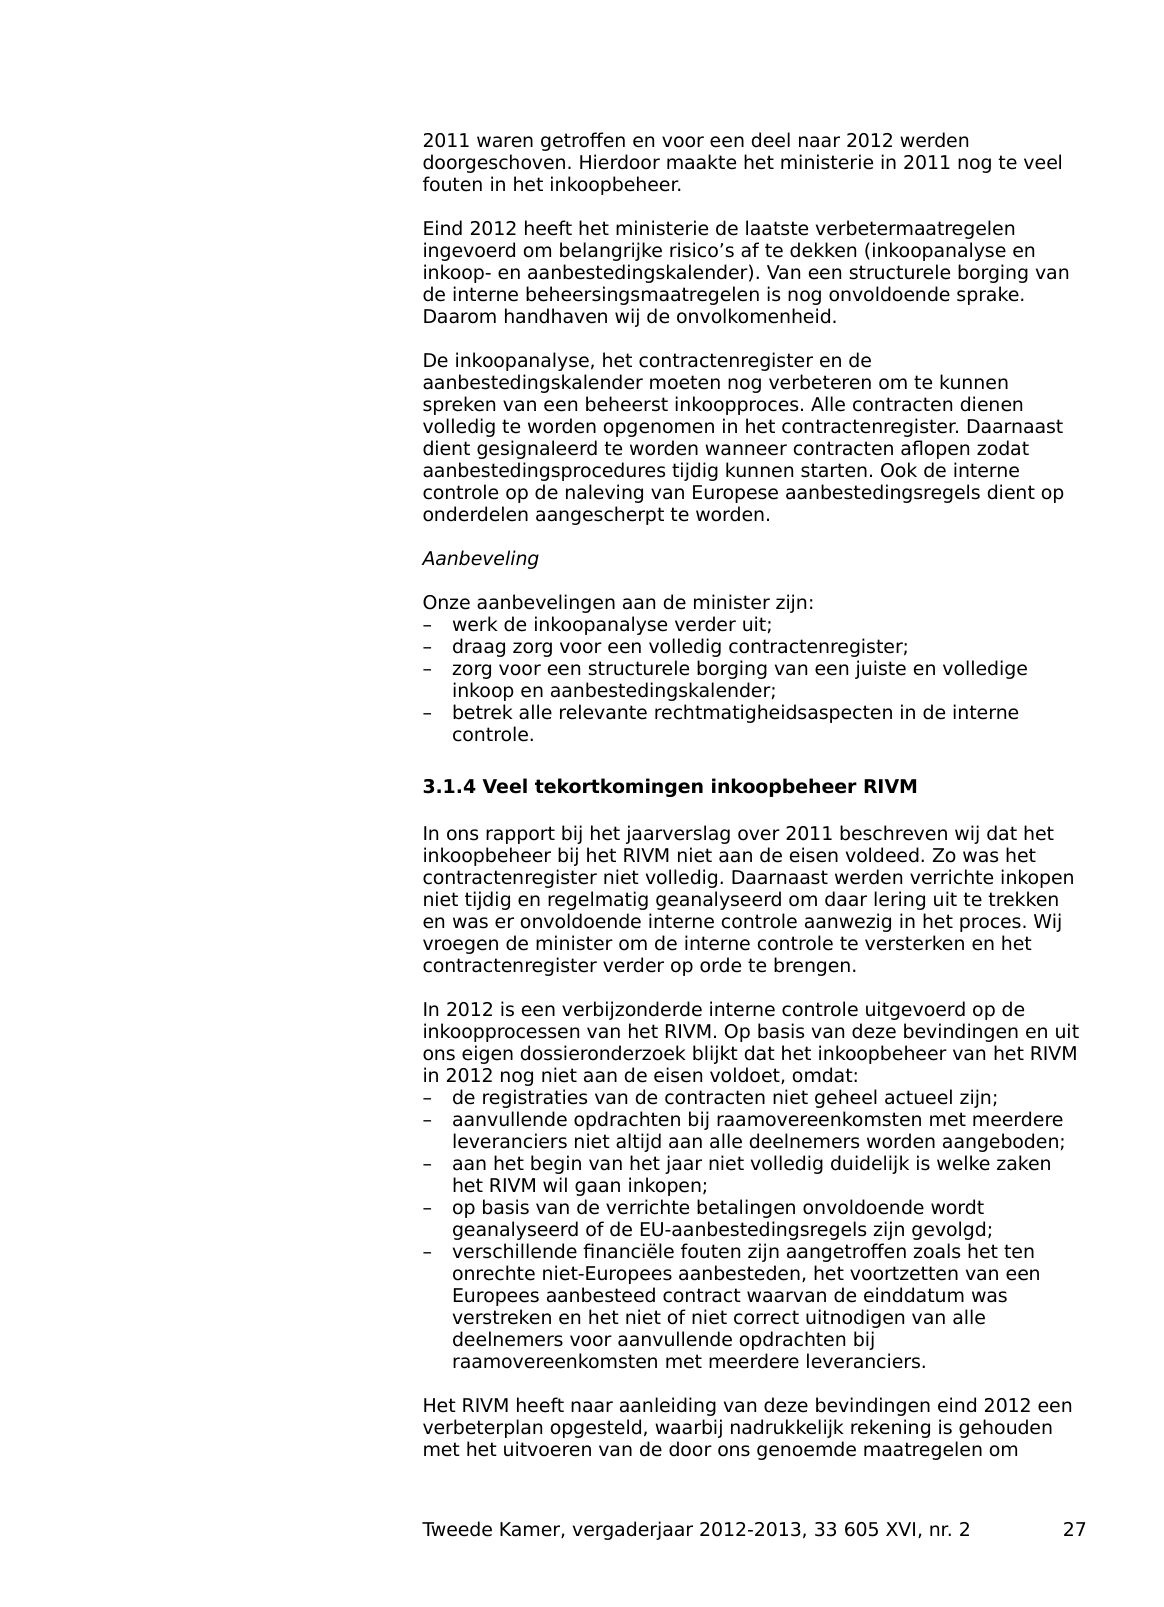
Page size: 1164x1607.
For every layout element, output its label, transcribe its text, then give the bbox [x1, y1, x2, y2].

text – de registraties van de contracten niet geheel actueel zijn; [422, 1087, 1087, 1109]
text Eind 2012 heeft het ministerie de laatste verbetermaatregelen ingevoerd om belangrijke risico’s af te dekken (inkoopanalyse en inkoop- en aanbestedingskalender). Van een structurele borging van de interne beheersingsmaatregelen is nog onvoldoende sprake. Daarom handhaven wij de onvolkomenheid. [422, 218, 1087, 328]
text – betrek alle relevante rechtmatigheidsaspecten in de interne controle. [422, 702, 1087, 746]
text – op basis van de verrichte betalingen onvoldoende wordt geanalyseerd of de EU-aanbestedingsregels zijn gevolgd; [422, 1197, 1087, 1241]
subtitle 3.1.4 Veel tekortkomingen inkoopbeheer RIVM [422, 776, 1087, 798]
text – zorg voor een structurele borging van een juiste en volledige inkoop en aanbestedingskalender; [422, 658, 1087, 702]
text 2011 waren getroffen en voor een deel naar 2012 werden doorgeschoven. Hierdoor maakte het ministerie in 2011 nog te veel fouten in het inkoopbeheer. [422, 130, 1087, 196]
text – draag zorg voor een volledig contractenregister; [422, 636, 1087, 658]
text In ons rapport bij het jaarverslag over 2011 beschreven wij dat het inkoopbeheer bij het RIVM niet aan de eisen voldeed. Zo was het contractenregister niet volledig. Daarnaast werden verrichte inkopen niet tijdig en regelmatig geanalyseerd om daar lering uit te trekken en was er onvoldoende interne controle aanwezig in het proces. Wij vroegen de minister om de interne controle te versterken en het contractenregister verder op orde te brengen. [422, 823, 1087, 977]
text – aanvullende opdrachten bij raamovereenkomsten met meerdere leveranciers niet altijd aan alle deelnemers worden aangeboden; [422, 1109, 1087, 1153]
text Het RIVM heeft naar aanleiding van deze bevindingen eind 2012 een verbeterplan opgesteld, waarbij nadrukkelijk rekening is gehouden met het uitvoeren van de door ons genoemde maatregelen om [422, 1395, 1087, 1461]
text In 2012 is een verbijzonderde interne controle uitgevoerd op de inkoopprocessen van het RIVM. Op basis van deze bevindingen en uit ons eigen dossieronderzoek blijkt dat het inkoopbeheer van het RIVM in 2012 nog niet aan de eisen voldoet, omdat: [422, 999, 1087, 1087]
text De inkoopanalyse, het contractenregister en de aanbestedingskalender moeten nog verbeteren om te kunnen spreken van een beheerst inkoopproces. Alle contracten dienen volledig te worden opgenomen in het contractenregister. Daarnaast dient gesignaleerd te worden wanneer contracten aflopen zodat aanbestedingsprocedures tijdig kunnen starten. Ook de interne controle op de naleving van Europese aanbestedingsregels dient op onderdelen aangescherpt te worden. [422, 350, 1087, 526]
text – aan het begin van het jaar niet volledig duidelijk is welke zaken het RIVM wil gaan inkopen; [422, 1153, 1087, 1197]
text – verschillende financiële fouten zijn aangetroffen zoals het ten onrechte niet-Europees aanbesteden, het voortzetten van een Europees aanbesteed contract waarvan de einddatum was verstreken en het niet of niet correct uitnodigen van alle deelnemers voor aanvullende opdrachten bij raamovereenkomsten met meerdere leveranciers. [422, 1241, 1087, 1373]
subtitle Aanbeveling [422, 548, 1087, 570]
text Onze aanbevelingen aan de minister zijn: [422, 592, 1087, 614]
text – werk de inkoopanalyse verder uit; [422, 614, 1087, 636]
